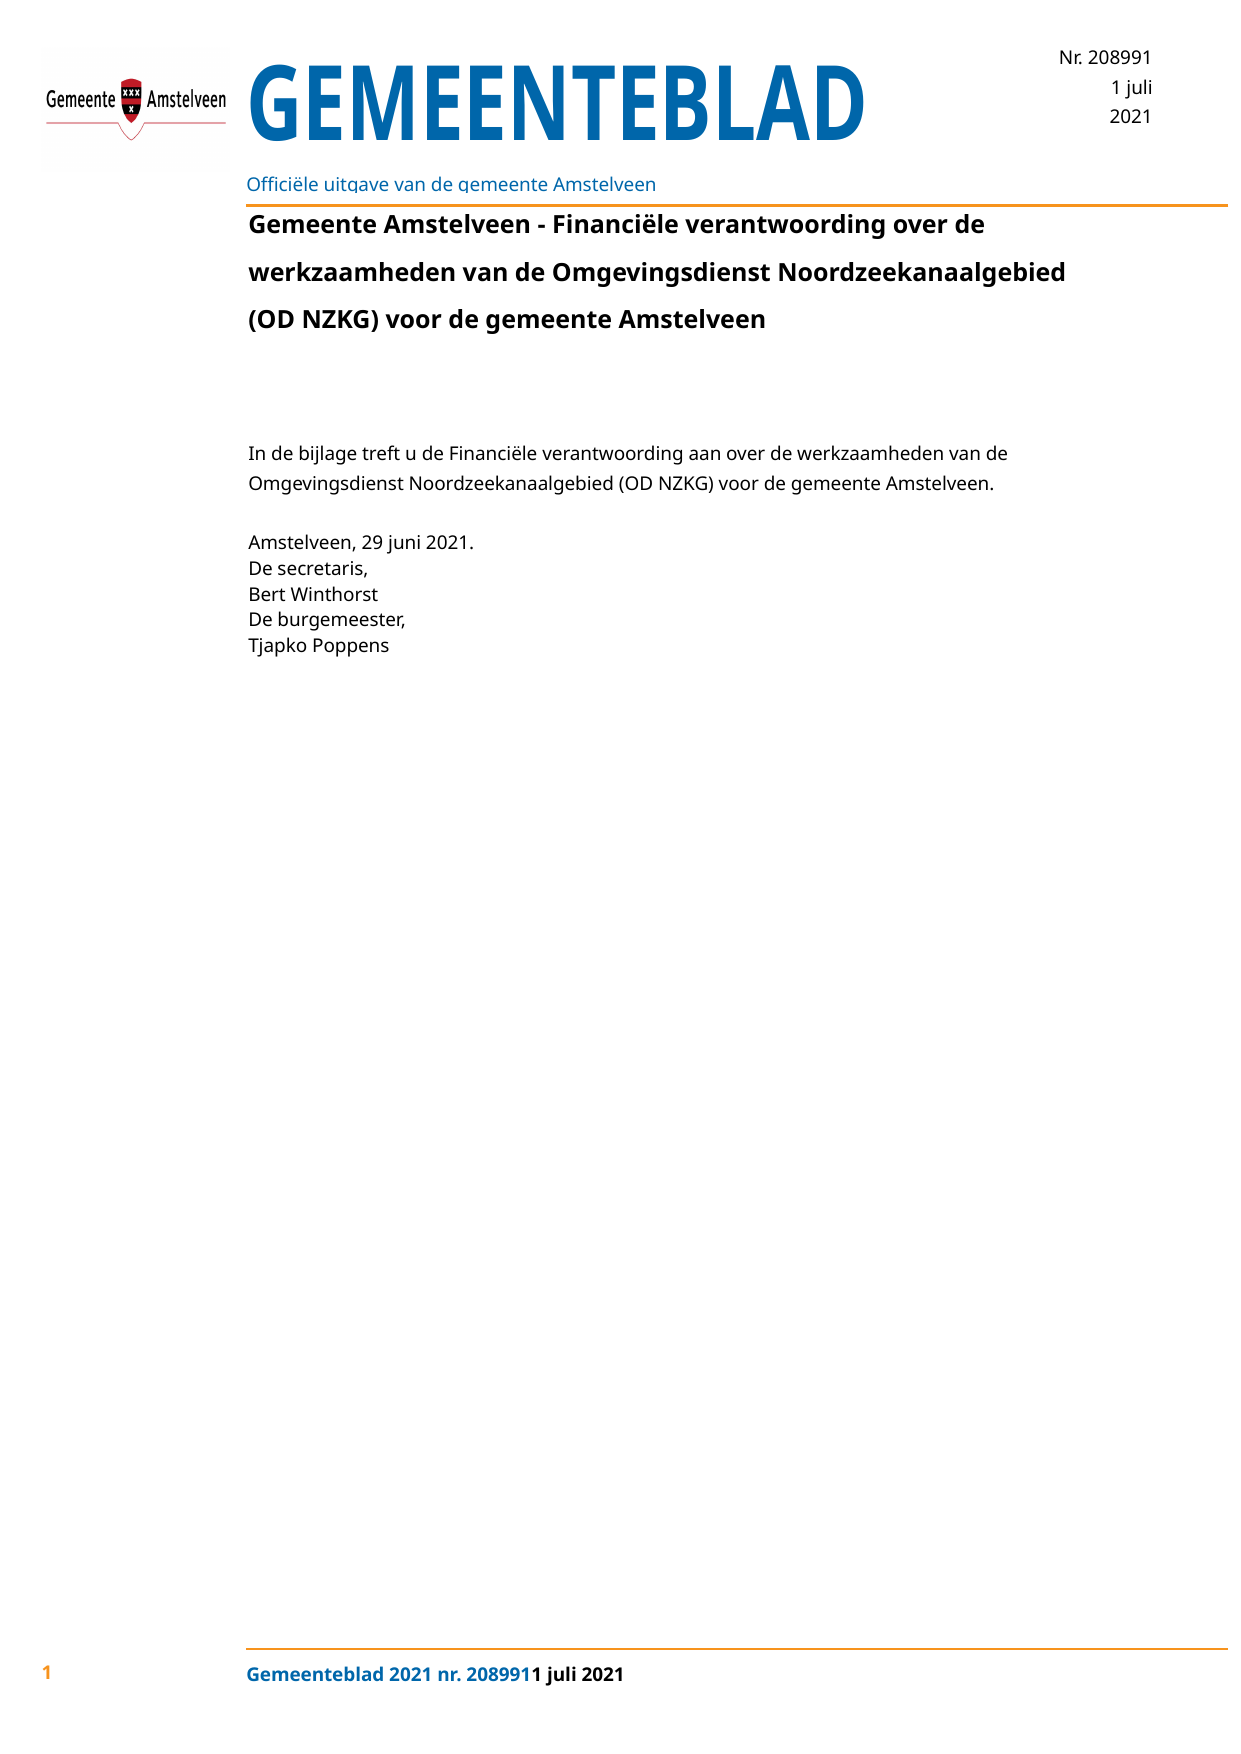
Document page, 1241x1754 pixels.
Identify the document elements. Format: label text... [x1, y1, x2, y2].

text Gemeente Amstelveen - Financiële verantwoording over de werkzaamheden van de Omgevingsdienst Noordzeekanaalgebied (OD NZKG) voor de gemeente Amstelveen [248, 207, 1152, 336]
text Bert Winthorst [248, 581, 1152, 606]
text De secretaris, [248, 555, 1152, 581]
text In de bijlage treft u de Financiële verantwoording aan over de werkzaamheden van de Omgevingsdienst Noordzeekanaalgebied (OD NZKG) voor de gemeente Amstelveen. [248, 441, 1152, 496]
text Tjapko Poppens [248, 632, 1152, 658]
picture [41, 47, 231, 172]
text De burgemeester, [248, 606, 1152, 632]
text Amstelveen, 29 juni 2021. [248, 529, 1152, 555]
